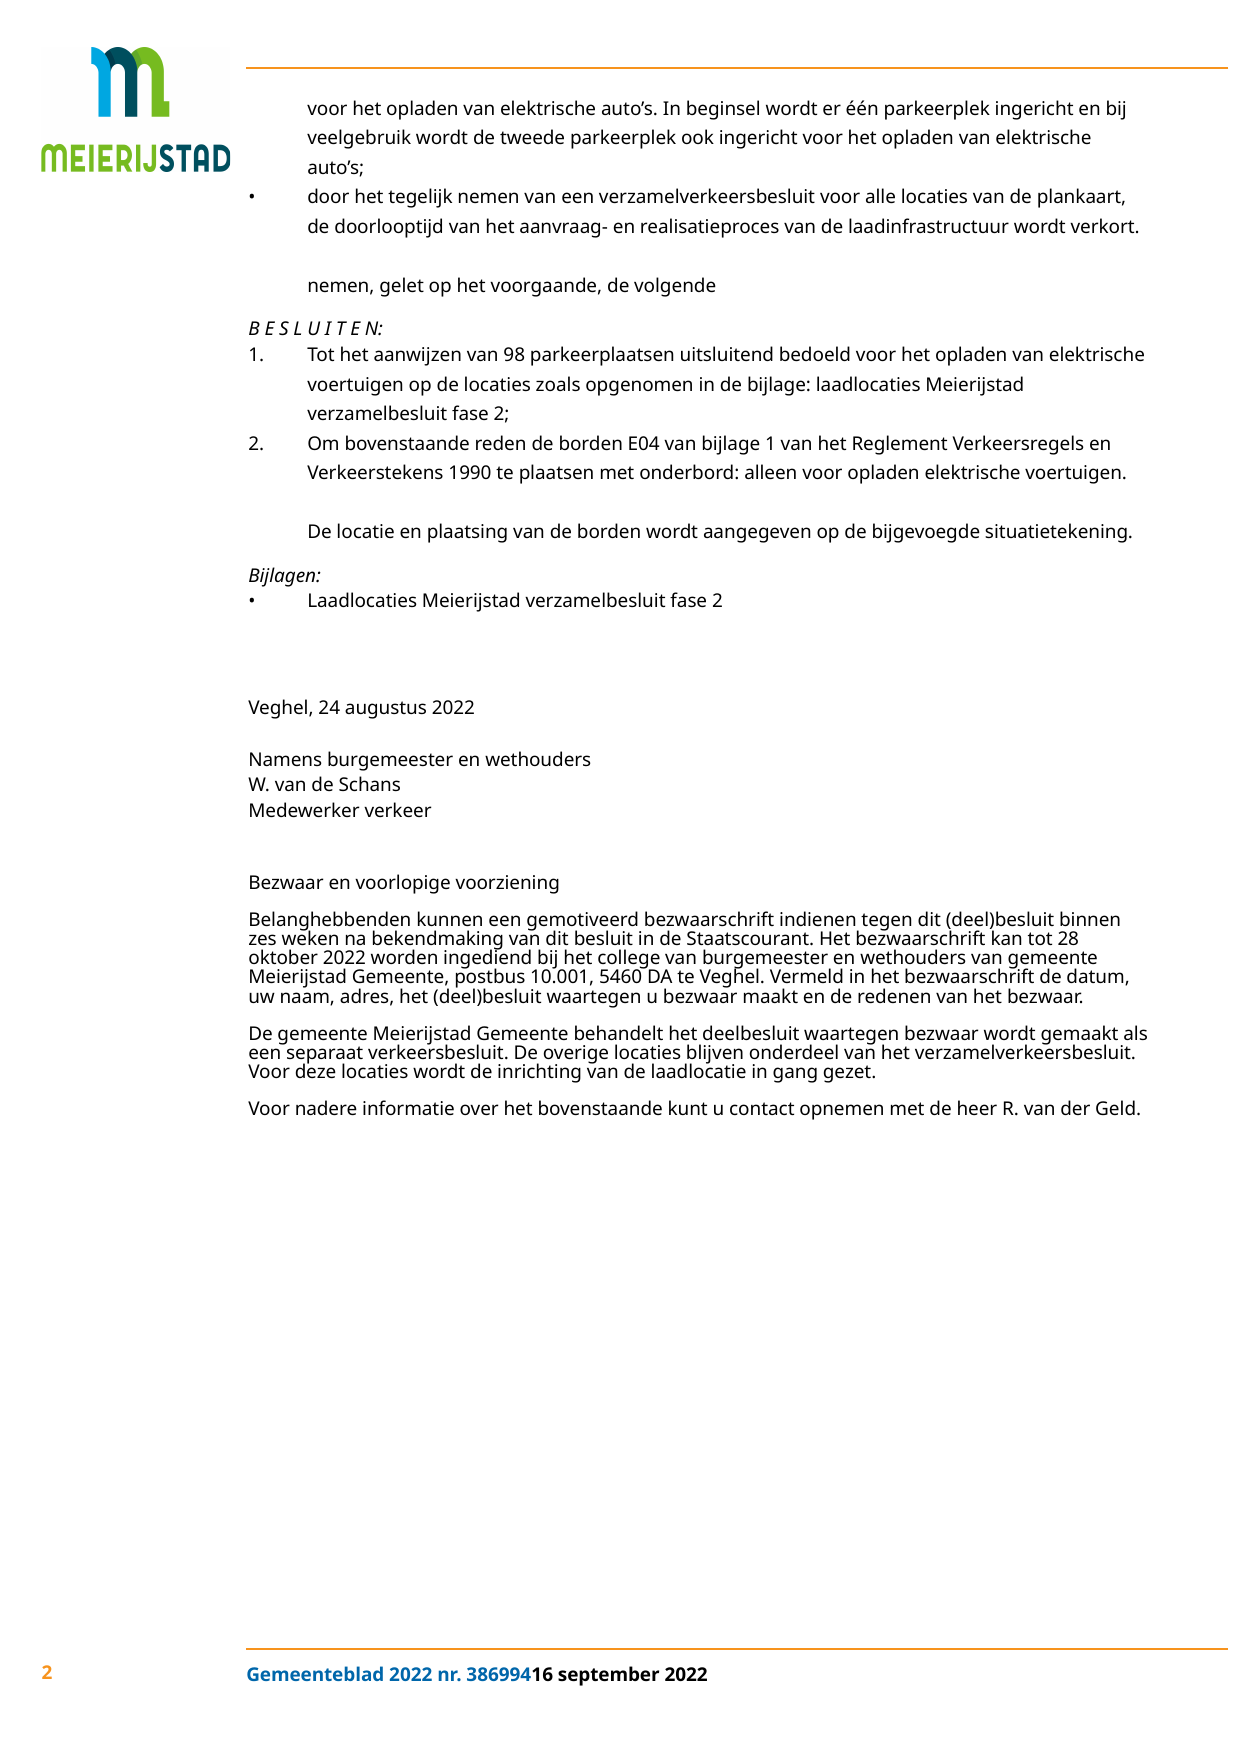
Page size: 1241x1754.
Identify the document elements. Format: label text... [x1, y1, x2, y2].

text Bijlagen: [248, 562, 1152, 587]
list De locatie en plaatsing van de borden wordt aangegeven op de bijgevoegde situatietekening. [248, 519, 1152, 544]
list voor het opladen van elektrische auto’s. In beginsel wordt er één parkeerplek ingericht en bij veelgebruik wordt de tweede parkeerplek ook ingericht voor het opladen van elektrische auto’s; [248, 95, 1152, 180]
text B E S L U I T E N: [248, 315, 1152, 341]
text Medewerker verkeer [248, 797, 1152, 823]
list nemen, gelet op het voorgaande, de volgende [248, 272, 1152, 298]
text Voor nadere informatie over het bovenstaande kunt u contact opnemen met de heer R. van der Geld. [248, 1100, 1152, 1119]
text Bezwaar en voorlopige voorziening [248, 874, 1152, 893]
text Belanghebbenden kunnen een gemotiveerd bezwaarschrift indienen tegen dit (deel)besluit binnen zes weken na bekendmaking van dit besluit in de Staatscourant. Het bezwaarschrift kan tot 28 oktober 2022 worden ingediend bij het college van burgemeester en wethouders van gemeente Meierijstad Gemeente, postbus 10.001, 5460 DA te Veghel. Vermeld in het bezwaarschrift de datum, uw naam, adres, het (deel)besluit waartegen u bezwaar maakt en de redenen van het bezwaar. [248, 911, 1152, 1007]
list Laadlocaties Meierijstad verzamelbesluit fase 2 [248, 587, 1152, 613]
picture [41, 47, 231, 172]
text De gemeente Meierijstad Gemeente behandelt het deelbesluit waartegen bezwaar wordt gemaakt als een separaat verkeersbesluit. De overige locaties blijven onderdeel van het verzamelverkeersbesluit. Voor deze locaties wordt de inrichting van de laadlocatie in gang gezet. [248, 1025, 1152, 1083]
list door het tegelijk nemen van een verzamelverkeersbesluit voor alle locaties van de plankaart, de doorlooptijd van het aanvraag- en realisatieproces van de laadinfrastructuur wordt verkort. [248, 183, 1152, 239]
text Namens burgemeester en wethouders [248, 746, 1152, 772]
list Om bovenstaande reden de borden E04 van bijlage 1 van het Reglement Verkeersregels en Verkeerstekens 1990 te plaatsen met onderbord: alleen voor opladen elektrische voertuigen. [248, 430, 1152, 485]
list Tot het aanwijzen van 98 parkeerplaatsen uitsluitend bedoeld voor het opladen van elektrische voertuigen op de locaties zoals opgenomen in de bijlage: laadlocaties Meierijstad verzamelbesluit fase 2; [248, 341, 1152, 426]
text Veghel, 24 augustus 2022 [248, 694, 1152, 720]
text W. van de Schans [248, 772, 1152, 797]
